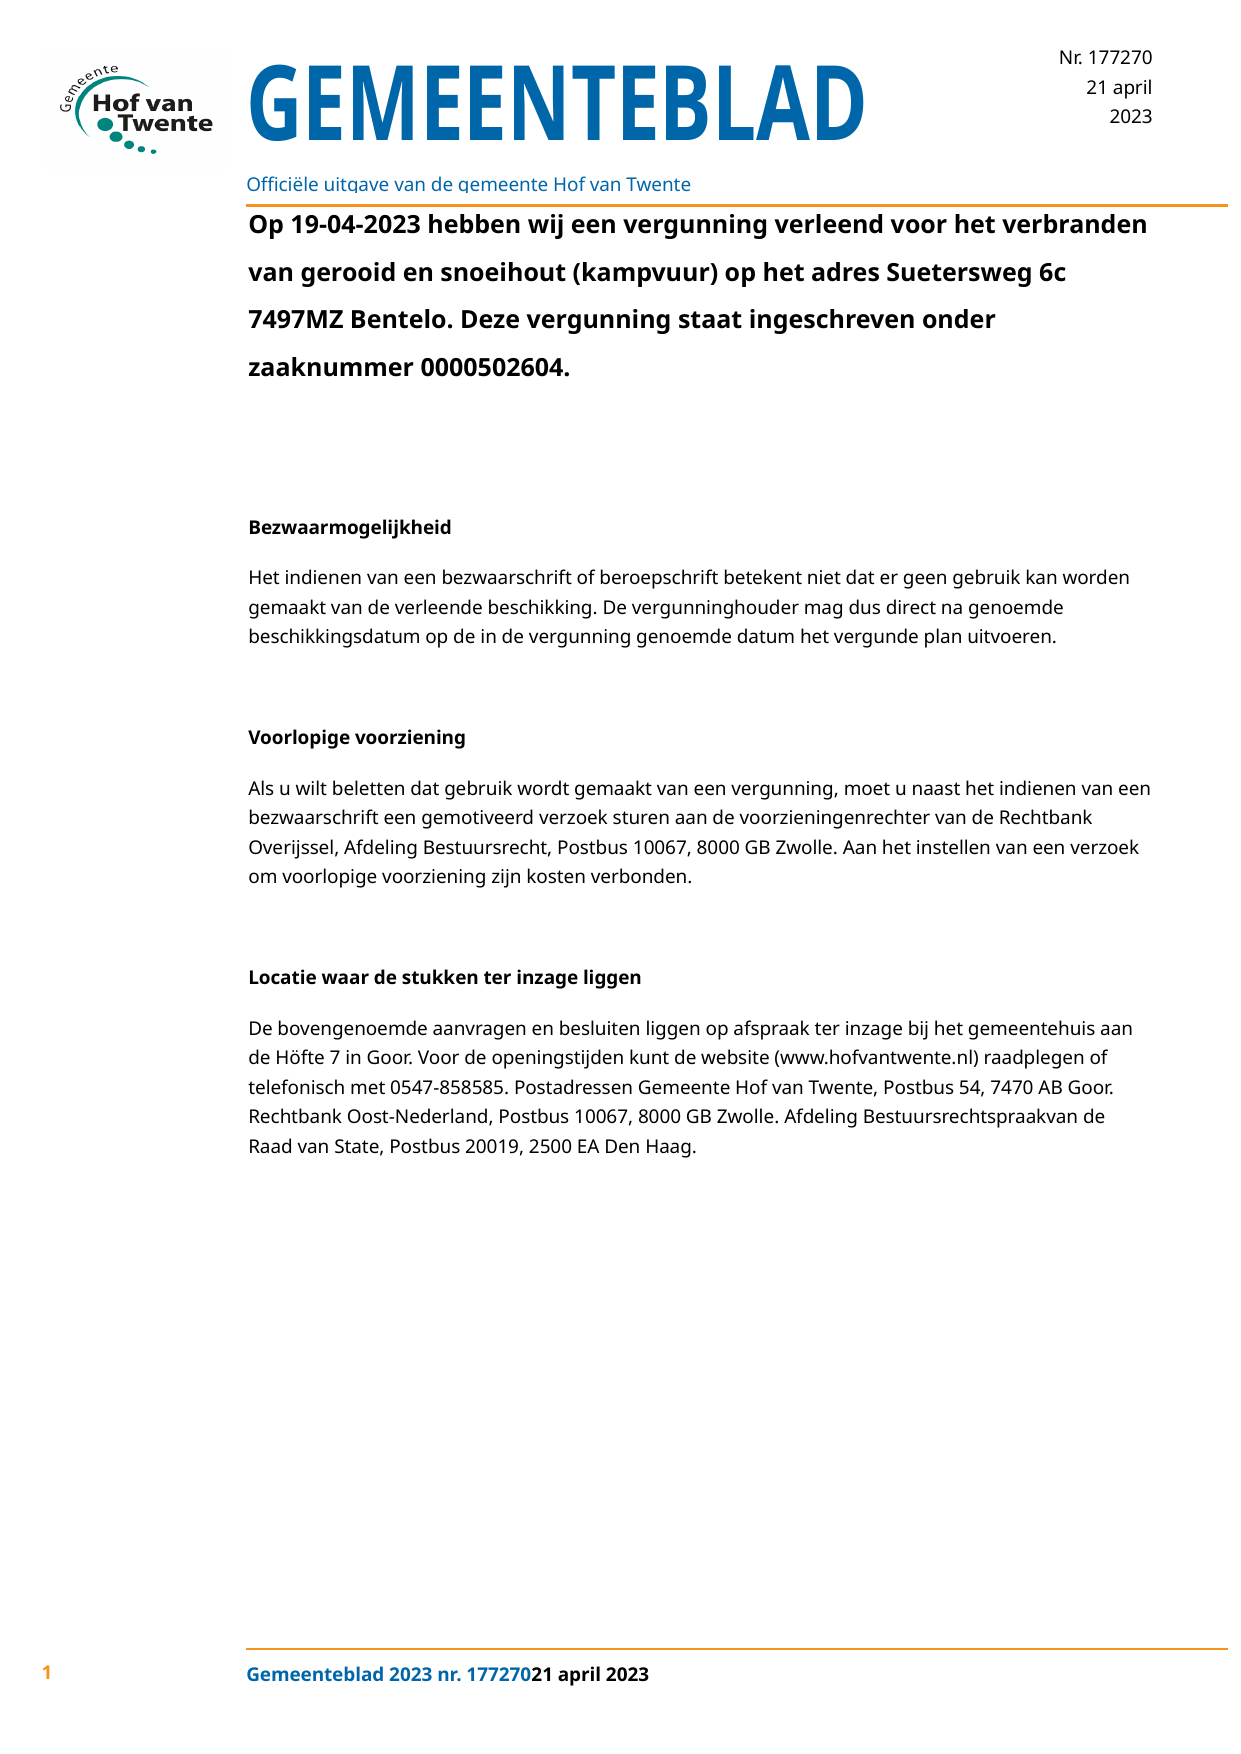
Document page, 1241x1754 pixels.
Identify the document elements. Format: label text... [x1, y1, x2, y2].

picture [41, 47, 231, 172]
text De bovengenoemde aanvragen en besluiten liggen op afspraak ter inzage bij het gemeentehuis aan de Höfte 7 in Goor. Voor de openingstijden kunt de website (www.hofvantwente.nl) raadplegen of telefonisch met 0547-858585. Postadressen Gemeente Hof van Twente, Postbus 54, 7470 AB Goor. Rechtbank Oost-Nederland, Postbus 10067, 8000 GB Zwolle. Afdeling Bestuursrechtspraakvan de Raad van State, Postbus 20019, 2500 EA Den Haag. [248, 1015, 1152, 1159]
text Bezwaarmogelijkheid [248, 514, 1152, 540]
text Op 19-04-2023 hebben wij een vergunning verleend voor het verbranden van gerooid en snoeihout (kampvuur) op het adres Suetersweg 6c 7497MZ Bentelo. Deze vergunning staat ingeschreven onder zaaknummer 0000502604. [248, 207, 1152, 384]
text Het indienen van een bezwaarschrift of beroepschrift betekent niet dat er geen gebruik kan worden gemaakt van de verleende beschikking. De vergunninghouder mag dus direct na genoemde beschikkingsdatum op de in de vergunning genoemde datum het vergunde plan uitvoeren. [248, 564, 1152, 649]
text Als u wilt beletten dat gebruik wordt gemaakt van een vergunning, moet u naast het indienen van een bezwaarschrift een gemotiveerd verzoek sturen aan de voorzieningenrechter van de Rechtbank Overijssel, Afdeling Bestuursrecht, Postbus 10067, 8000 GB Zwolle. Aan het instellen van een verzoek om voorlopige voorziening zijn kosten verbonden. [248, 775, 1152, 889]
text Locatie waar de stukken ter inzage liggen [248, 964, 1152, 990]
text Voorlopige voorziening [248, 724, 1152, 750]
